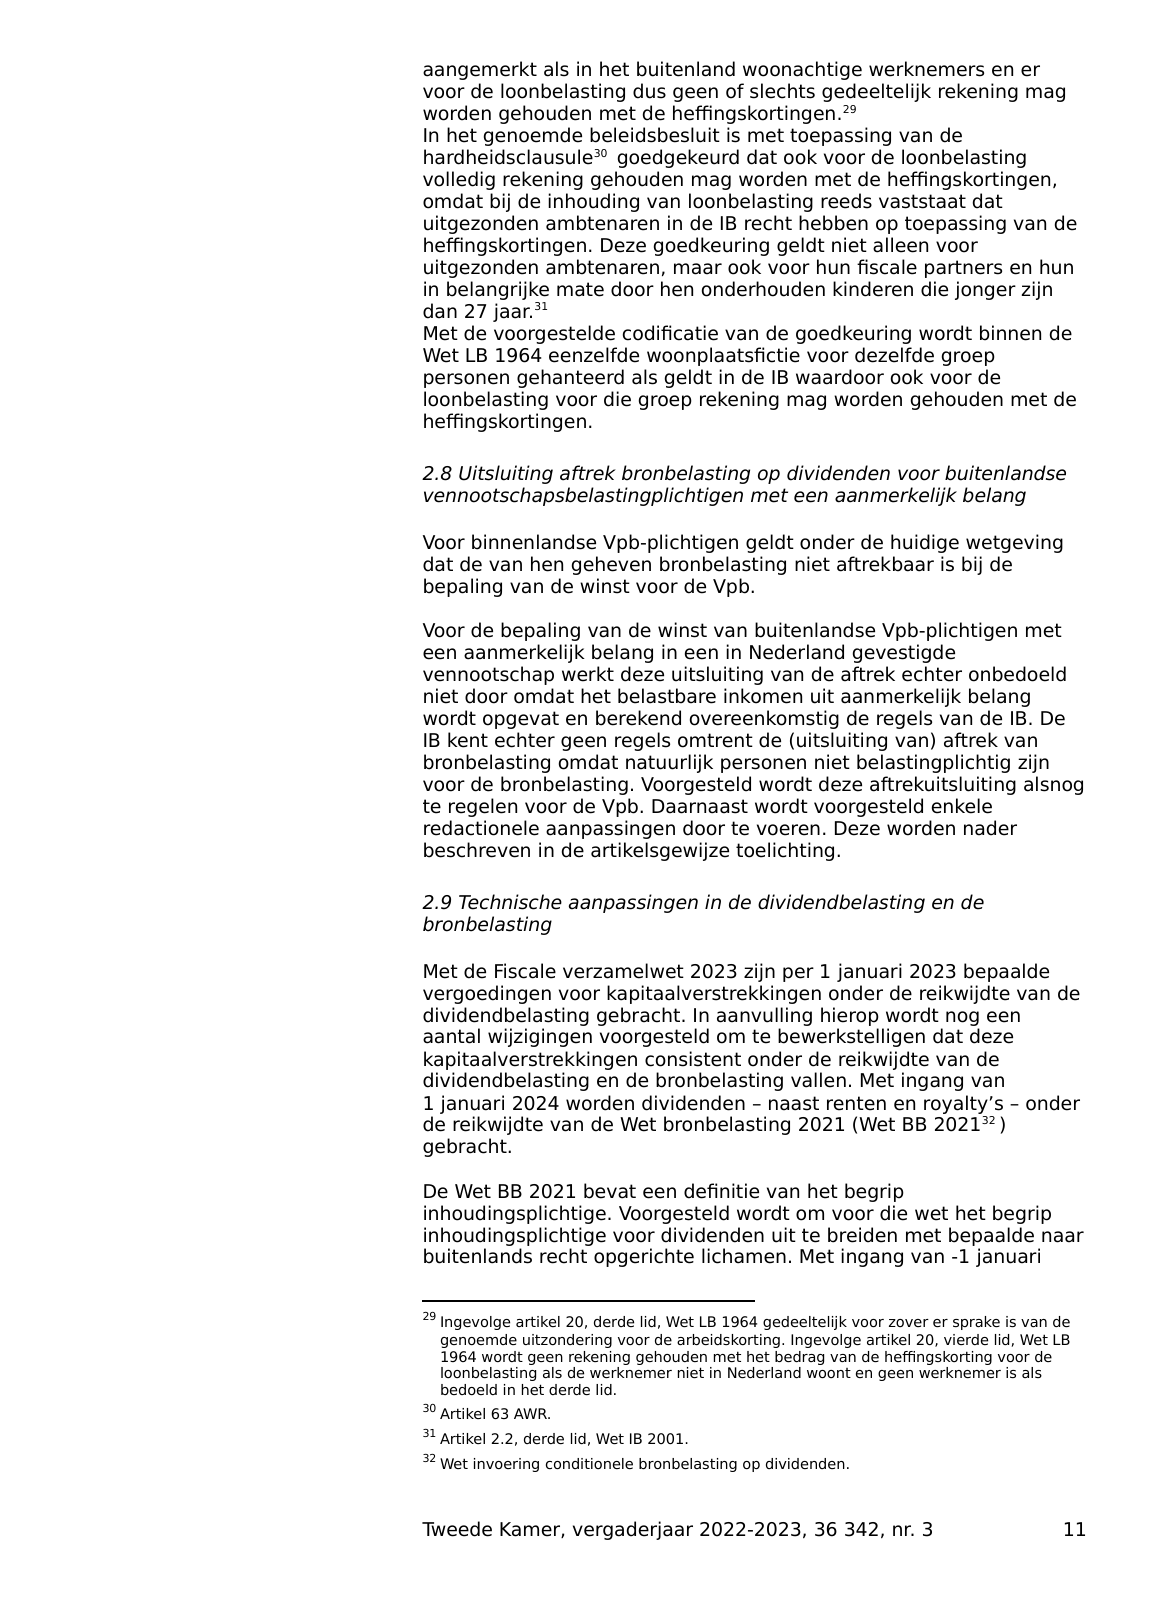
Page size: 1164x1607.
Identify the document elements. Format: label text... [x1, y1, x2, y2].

text Met de voorgestelde codificatie van de goedkeuring wordt binnen de Wet LB 1964 eenzelfde woonplaatsfictie voor dezelfde groep personen gehanteerd als geldt in de IB waardoor ook voor de loonbelasting voor die groep rekening mag worden gehouden met de heffingskortingen. [422, 323, 1087, 433]
text Met de Fiscale verzamelwet 2023 zijn per 1 januari 2023 bepaalde vergoedingen voor kapitaalverstrekkingen onder de reikwijdte van de dividendbelasting gebracht. In aanvulling hierop wordt nog een aantal wijzigingen voorgesteld om te bewerkstelligen dat deze kapitaalverstrekkingen consistent onder de reikwijdte van de dividendbelasting en de bronbelasting vallen. Met ingang van 1 januari 2024 worden dividenden – naast renten en royalty’s – onder de reikwijdte van de Wet bronbelasting 2021 (Wet BB 2021) gebracht. [422, 961, 1087, 1158]
subtitle 2.9 Technische aanpassingen in de dividendbelasting en de bronbelasting [422, 892, 1087, 936]
text De Wet BB 2021 bevat een definitie van het begrip inhoudingsplichtige. Voorgesteld wordt om voor die wet het begrip inhoudingsplichtige voor dividenden uit te breiden met bepaalde naar buitenlands recht opgerichte lichamen. Met ingang van -1 januari [422, 1181, 1087, 1268]
text aangemerkt als in het buitenland woonachtige werknemers en er voor de loonbelasting dus geen of slechts gedeeltelijk rekening mag worden gehouden met de heffingskortingen. [422, 59, 1087, 125]
text Wet invoering conditionele bronbelasting op dividenden. [422, 1452, 1087, 1474]
text Voor binnenlandse Vpb-plichtigen geldt onder de huidige wetgeving dat de van hen geheven bronbelasting niet aftrekbaar is bij de bepaling van de winst voor de Vpb. [422, 532, 1087, 598]
text Voor de bepaling van de winst van buitenlandse Vpb-plichtigen met een aanmerkelijk belang in een in Nederland gevestigde vennootschap werkt deze uitsluiting van de aftrek echter onbedoeld niet door omdat het belastbare inkomen uit aanmerkelijk belang wordt opgevat en berekend overeenkomstig de regels van de IB. De IB kent echter geen regels omtrent de (uitsluiting van) aftrek van bronbelasting omdat natuurlijk personen niet belastingplichtig zijn voor de bronbelasting. Voorgesteld wordt deze aftrekuitsluiting alsnog te regelen voor de Vpb. Daarnaast wordt voorgesteld enkele redactionele aanpassingen door te voeren. Deze worden nader beschreven in de artikelsgewijze toelichting. [422, 620, 1087, 862]
subtitle 2.8 Uitsluiting aftrek bronbelasting op dividenden voor buitenlandse vennootschapsbelastingplichtigen met een aanmerkelijk belang [422, 463, 1087, 507]
text In het genoemde beleidsbesluit is met toepassing van de hardheidsclausule goedgekeurd dat ook voor de loonbelasting volledig rekening gehouden mag worden met de heffingskortingen, omdat bij de inhouding van loonbelasting reeds vaststaat dat uitgezonden ambtenaren in de IB recht hebben op toepassing van de heffingskortingen. Deze goedkeuring geldt niet alleen voor uitgezonden ambtenaren, maar ook voor hun fiscale partners en hun in belangrijke mate door hen onderhouden kinderen die jonger zijn dan 27 jaar. [422, 125, 1087, 323]
text Artikel 2.2, derde lid, Wet IB 2001. [422, 1427, 1087, 1449]
text Artikel 63 AWR. [422, 1402, 1087, 1424]
text Ingevolge artikel 20, derde lid, Wet LB 1964 gedeeltelijk voor zover er sprake is van de genoemde uitzondering voor de arbeidskorting. Ingevolge artikel 20, vierde lid, Wet LB 1964 wordt geen rekening gehouden met het bedrag van de heffingskorting voor de loonbelasting als de werknemer niet in Nederland woont en geen werknemer is als bedoeld in het derde lid. [422, 1310, 1087, 1399]
